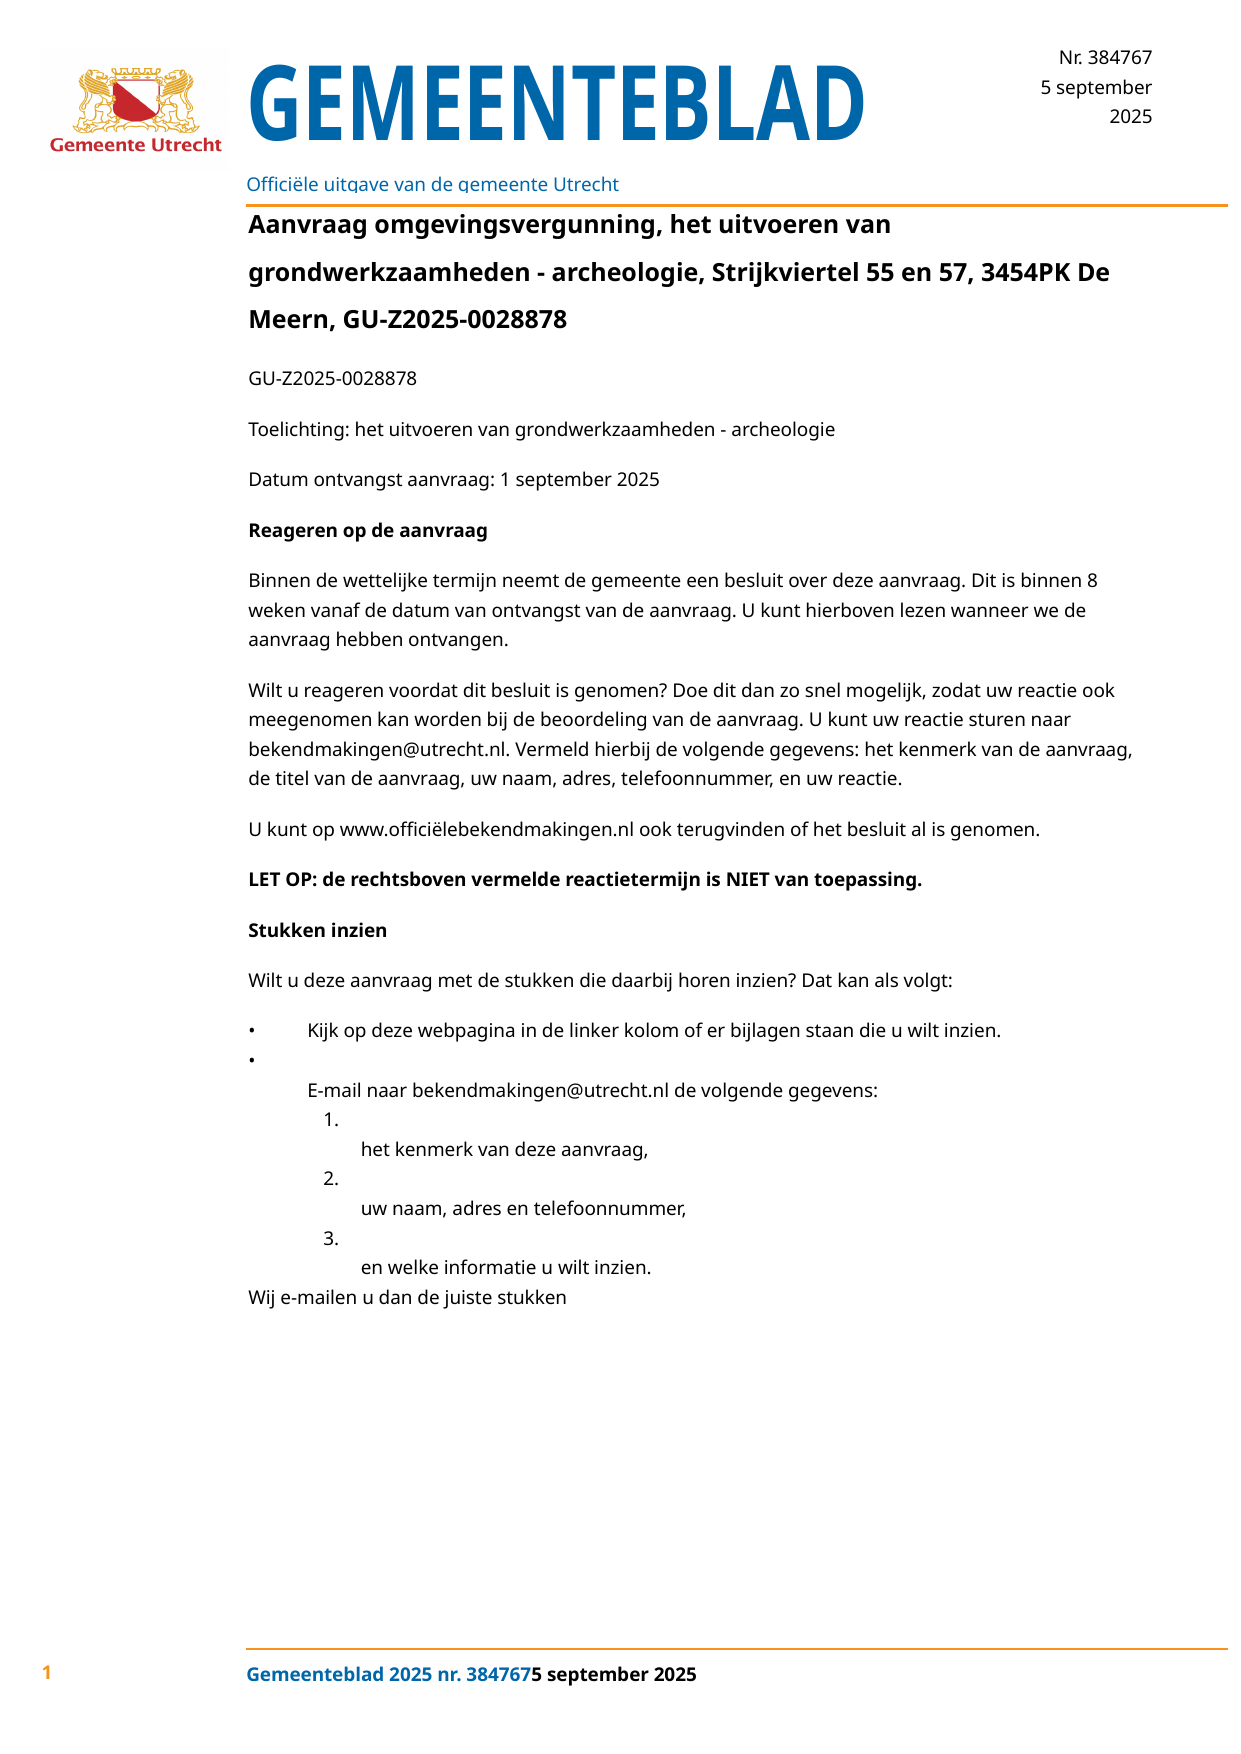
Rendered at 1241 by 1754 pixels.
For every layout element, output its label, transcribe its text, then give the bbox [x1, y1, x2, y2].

list en welke informatie u wilt inzien. [323, 1254, 1152, 1280]
text GU-Z2025-0028878 [248, 366, 1152, 391]
list Kijk op deze webpagina in de linker kolom of er bijlagen staan die u wilt inzien. [248, 1018, 1152, 1043]
text U kunt op www.officiëlebekendmakingen.nl ook terugvinden of het besluit al is genomen. [248, 816, 1152, 842]
picture [41, 47, 231, 172]
text Reageren op de aanvraag [248, 517, 1152, 542]
text Wilt u deze aanvraag met de stukken die daarbij horen inzien? Dat kan als volgt: [248, 967, 1152, 993]
text LET OP: de rechtsboven vermelde reactietermijn is NIET van toepassing. [248, 866, 1152, 892]
text Wij e-mailen u dan de juiste stukken [248, 1284, 1152, 1309]
text Aanvraag omgevingsvergunning, het uitvoeren van grondwerkzaamheden - archeologie, Strijkviertel 55 en 57, 3454PK De Meern, GU-Z2025-0028878 [248, 207, 1152, 336]
list E-mail naar bekendmakingen@utrecht.nl de volgende gegevens: [248, 1077, 1152, 1102]
list het kenmerk van deze aanvraag, [323, 1136, 1152, 1162]
list uw naam, adres en telefoonnummer, [323, 1195, 1152, 1221]
text Wilt u reageren voordat dit besluit is genomen? Doe dit dan zo snel mogelijk, zodat uw reactie ook meegenomen kan worden bij de beoordeling van de aanvraag. U kunt uw reactie sturen naar bekendmakingen@utrecht.nl. Vermeld hierbij de volgende gegevens: het kenmerk van de aanvraag, de titel van de aanvraag, uw naam, adres, telefoonnummer, en uw reactie. [248, 677, 1152, 791]
text Binnen de wettelijke termijn neemt de gemeente een besluit over deze aanvraag. Dit is binnen 8 weken vanaf de datum van ontvangst van de aanvraag. U kunt hierboven lezen wanneer we de aanvraag hebben ontvangen. [248, 567, 1152, 652]
text Toelichting: het uitvoeren van grondwerkzaamheden - archeologie [248, 416, 1152, 442]
text Datum ontvangst aanvraag: 1 september 2025 [248, 466, 1152, 492]
text Stukken inzien [248, 917, 1152, 942]
